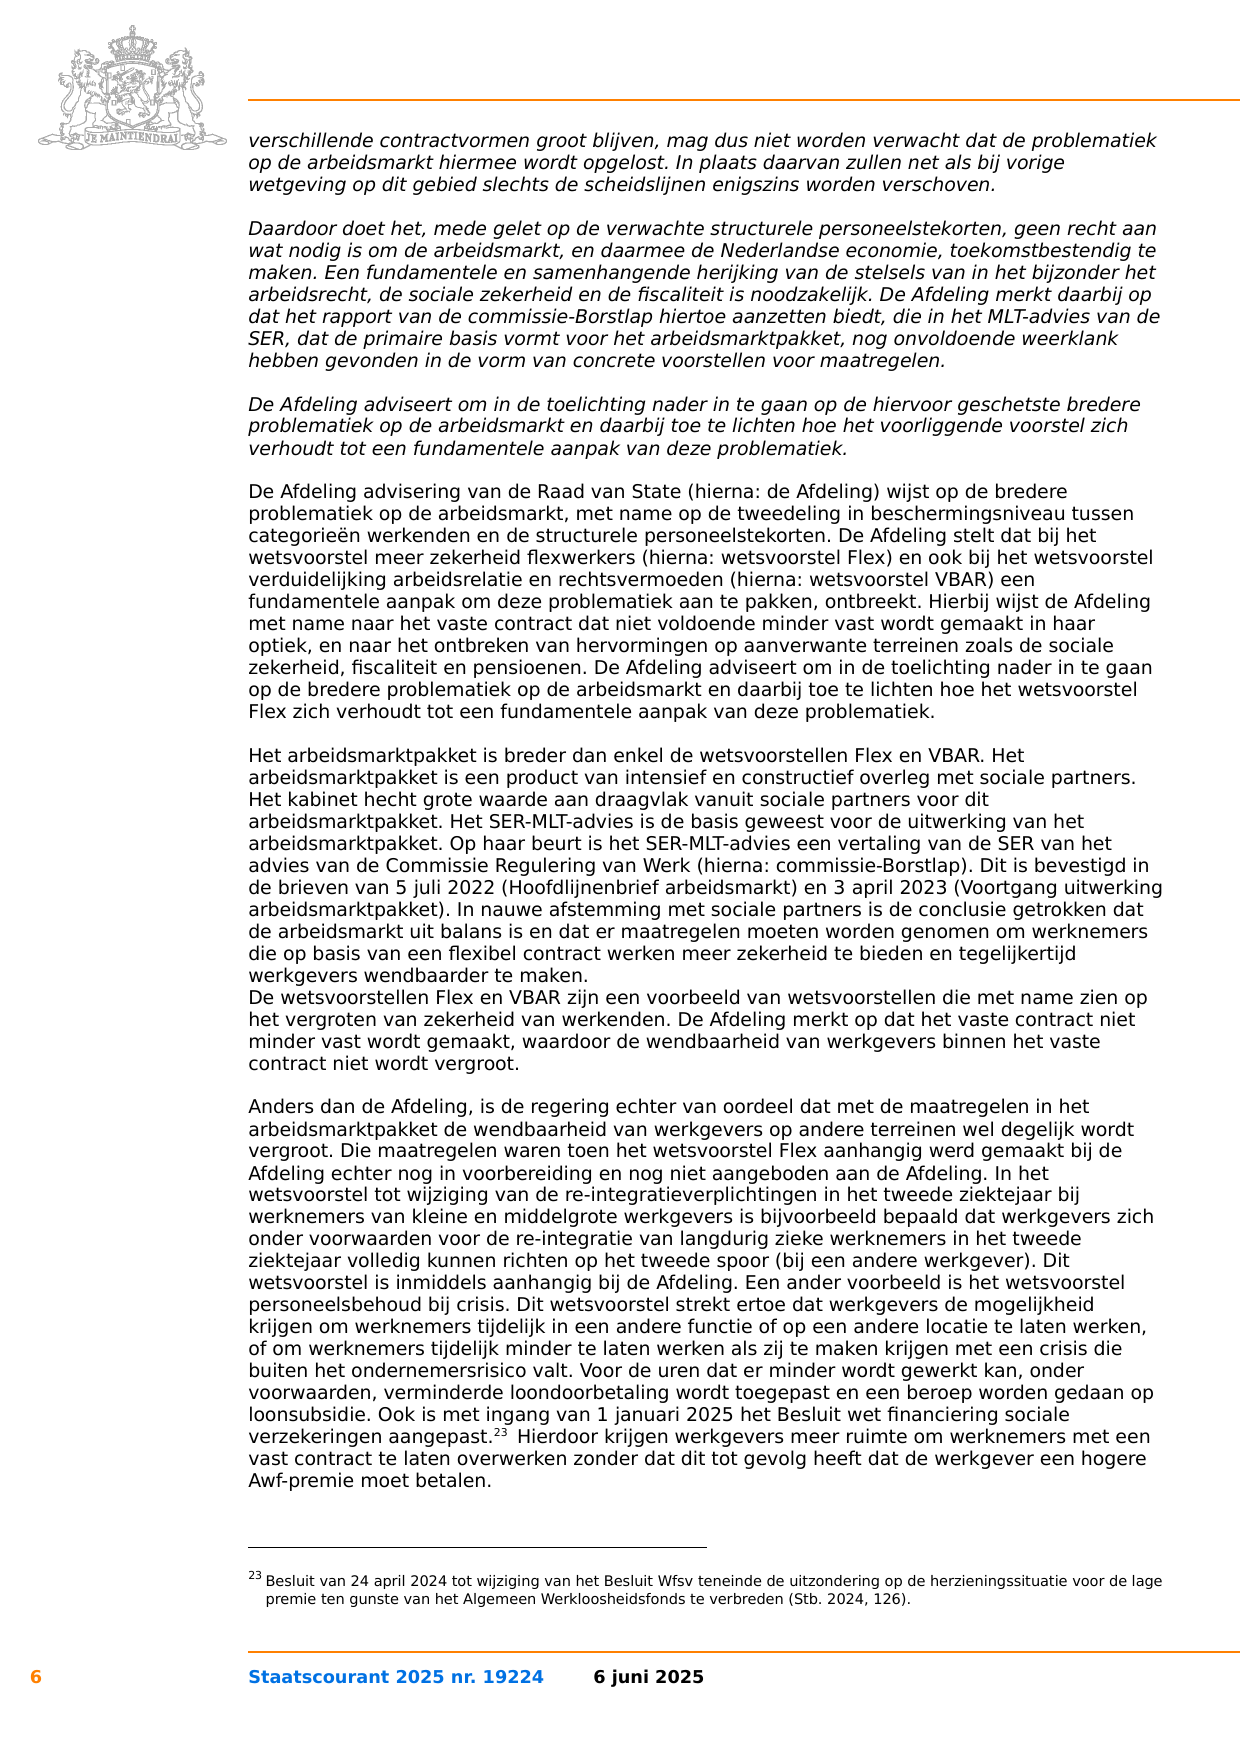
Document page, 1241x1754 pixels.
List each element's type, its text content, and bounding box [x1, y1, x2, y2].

text Besluit van 24 april 2024 tot wijziging van het Besluit Wfsv teneinde de uitzondering op de herzieningssituatie voor de lage premie ten gunste van het Algemeen Werkloosheidsfonds te verbreden (Stb. 2024, 126). [248, 1569, 1163, 1608]
text De Afdeling advisering van de Raad van State (hierna: de Afdeling) wijst op de bredere problematiek op de arbeidsmarkt, met name op de tweedeling in beschermingsniveau tussen categorieën werkenden en de structurele personeelstekorten. De Afdeling stelt dat bij het wetsvoorstel meer zekerheid flexwerkers (hierna: wetsvoorstel Flex) en ook bij het wetsvoorstel verduidelijking arbeidsrelatie en rechtsvermoeden (hierna: wetsvoorstel VBAR) een fundamentele aanpak om deze problematiek aan te pakken, ontbreekt. Hierbij wijst de Afdeling met name naar het vaste contract dat niet voldoende minder vast wordt gemaakt in haar optiek, en naar het ontbreken van hervormingen op aanverwante terreinen zoals de sociale zekerheid, fiscaliteit en pensioenen. De Afdeling adviseert om in de toelichting nader in te gaan op de bredere problematiek op de arbeidsmarkt en daarbij toe te lichten hoe het wetsvoorstel Flex zich verhoudt tot een fundamentele aanpak van deze problematiek. [248, 481, 1163, 723]
text De Afdeling adviseert om in de toelichting nader in te gaan op de hiervoor geschetste bredere problematiek op de arbeidsmarkt en daarbij toe te lichten hoe het voorliggende voorstel zich verhoudt tot een fundamentele aanpak van deze problematiek. [248, 393, 1163, 459]
text Anders dan de Afdeling, is de regering echter van oordeel dat met de maatregelen in het arbeidsmarktpakket de wendbaarheid van werkgevers op andere terreinen wel degelijk wordt vergroot. Die maatregelen waren toen het wetsvoorstel Flex aanhangig werd gemaakt bij de Afdeling echter nog in voorbereiding en nog niet aangeboden aan de Afdeling. In het wetsvoorstel tot wijziging van de re-integratieverplichtingen in het tweede ziektejaar bij werknemers van kleine en middelgrote werkgevers is bijvoorbeeld bepaald dat werkgevers zich onder voorwaarden voor de re-integratie van langdurig zieke werknemers in het tweede ziektejaar volledig kunnen richten op het tweede spoor (bij een andere werkgever). Dit wetsvoorstel is inmiddels aanhangig bij de Afdeling. Een ander voorbeeld is het wetsvoorstel personeelsbehoud bij crisis. Dit wetsvoorstel strekt ertoe dat werkgevers de mogelijkheid krijgen om werknemers tijdelijk in een andere functie of op een andere locatie te laten werken, of om werknemers tijdelijk minder te laten werken als zij te maken krijgen met een crisis die buiten het ondernemersrisico valt. Voor de uren dat er minder wordt gewerkt kan, onder voorwaarden, verminderde loondoorbetaling wordt toegepast en een beroep worden gedaan op loonsubsidie. Ook is met ingang van 1 januari 2025 het Besluit wet financiering sociale verzekeringen aangepast. Hierdoor krijgen werkgevers meer ruimte om werknemers met een vast contract te laten overwerken zonder dat dit tot gevolg heeft dat de werkgever een hogere Awf-premie moet betalen. [248, 1096, 1163, 1492]
text Daardoor doet het, mede gelet op de verwachte structurele personeelstekorten, geen recht aan wat nodig is om de arbeidsmarkt, en daarmee de Nederlandse economie, toekomstbestendig te maken. Een fundamentele en samenhangende herijking van de stelsels van in het bijzonder het arbeidsrecht, de sociale zekerheid en de fiscaliteit is noodzakelijk. De Afdeling merkt daarbij op dat het rapport van de commissie-Borstlap hiertoe aanzetten biedt, die in het MLT-advies van de SER, dat de primaire basis vormt voor het arbeidsmarktpakket, nog onvoldoende weerklank hebben gevonden in de vorm van concrete voorstellen voor maatregelen. [248, 218, 1163, 372]
text Het arbeidsmarktpakket is breder dan enkel de wetsvoorstellen Flex en VBAR. Het arbeidsmarktpakket is een product van intensief en constructief overleg met sociale partners. Het kabinet hecht grote waarde aan draagvlak vanuit sociale partners voor dit arbeidsmarktpakket. Het SER-MLT-advies is de basis geweest voor de uitwerking van het arbeidsmarktpakket. Op haar beurt is het SER-MLT-advies een vertaling van de SER van het advies van de Commissie Regulering van Werk (hierna: commissie-Borstlap). Dit is bevestigd in de brieven van 5 juli 2022 (Hoofdlijnenbrief arbeidsmarkt) en 3 april 2023 (Voortgang uitwerking arbeidsmarktpakket). In nauwe afstemming met sociale partners is de conclusie getrokken dat de arbeidsmarkt uit balans is en dat er maatregelen moeten worden genomen om werknemers die op basis van een flexibel contract werken meer zekerheid te bieden en tegelijkertijd werkgevers wendbaarder te maken. [248, 745, 1163, 987]
text verschillende contractvormen groot blijven, mag dus niet worden verwacht dat de problematiek op de arbeidsmarkt hiermee wordt opgelost. In plaats daarvan zullen net als bij vorige wetgeving op dit gebied slechts de scheidslijnen enigszins worden verschoven. [248, 130, 1163, 196]
picture [38, 25, 227, 150]
text De wetsvoorstellen Flex en VBAR zijn een voorbeeld van wetsvoorstellen die met name zien op het vergroten van zekerheid van werkenden. De Afdeling merkt op dat het vaste contract niet minder vast wordt gemaakt, waardoor de wendbaarheid van werkgevers binnen het vaste contract niet wordt vergroot. [248, 987, 1163, 1074]
